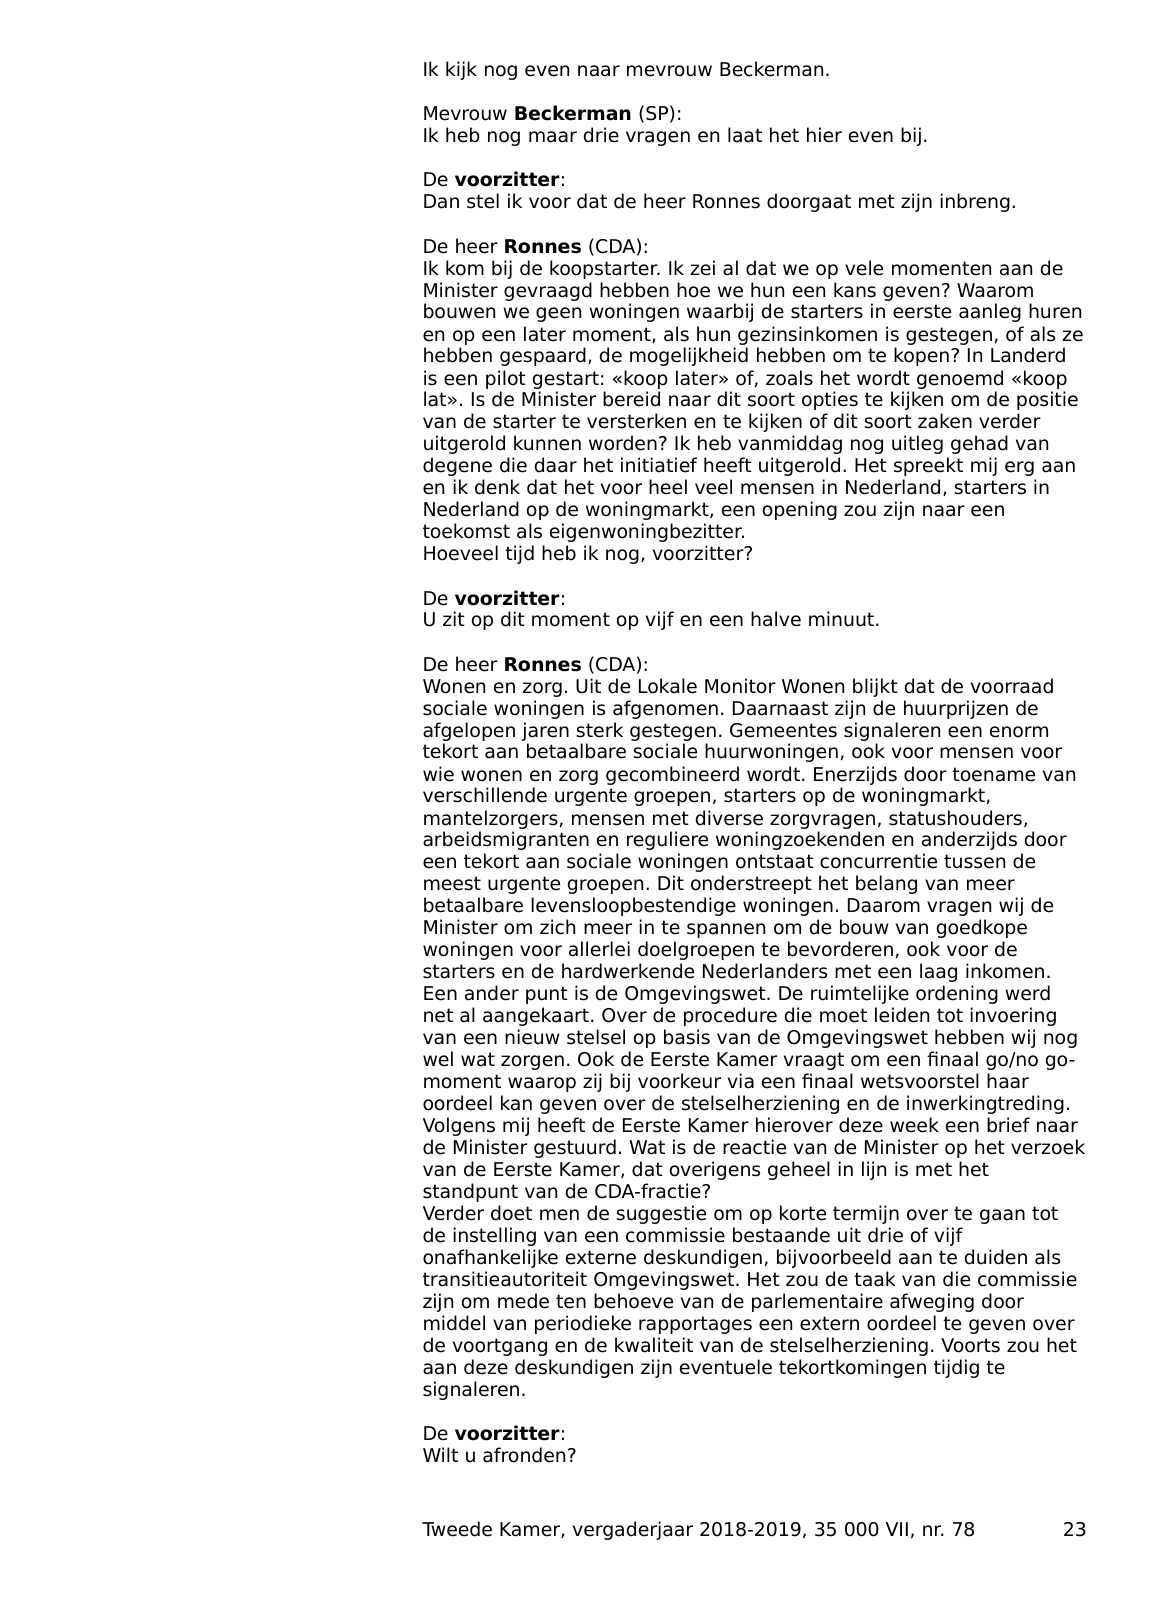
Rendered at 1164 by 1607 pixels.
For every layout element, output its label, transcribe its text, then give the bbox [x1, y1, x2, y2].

text Mevrouw Beckerman (SP): [422, 103, 1087, 125]
text Ik heb nog maar drie vragen en laat het hier even bij. [422, 125, 1087, 147]
text Wonen en zorg. Uit de Lokale Monitor Wonen blijkt dat de voorraad sociale woningen is afgenomen. Daarnaast zijn de huurprijzen de afgelopen jaren sterk gestegen. Gemeentes signaleren een enorm tekort aan betaalbare sociale huurwoningen, ook voor mensen voor wie wonen en zorg gecombineerd wordt. Enerzijds door toename van verschillende urgente groepen, starters op de woningmarkt, mantelzorgers, mensen met diverse zorgvragen, statushouders, arbeidsmigranten en reguliere woningzoekenden en anderzijds door een tekort aan sociale woningen ontstaat concurrentie tussen de meest urgente groepen. Dit onderstreept het belang van meer betaalbare levensloopbestendige woningen. Daarom vragen wij de Minister om zich meer in te spannen om de bouw van goedkope woningen voor allerlei doelgroepen te bevorderen, ook voor de starters en de hardwerkende Nederlanders met een laag inkomen. [422, 676, 1087, 983]
text Dan stel ik voor dat de heer Ronnes doorgaat met zijn inbreng. [422, 191, 1087, 213]
text Wilt u afronden? [422, 1445, 1087, 1467]
text De voorzitter: [422, 169, 1087, 191]
text De voorzitter: [422, 587, 1087, 609]
text Ik kijk nog even naar mevrouw Beckerman. [422, 59, 1087, 81]
text U zit op dit moment op vijf en een halve minuut. [422, 609, 1087, 631]
text De heer Ronnes (CDA): [422, 236, 1087, 257]
text Hoeveel tijd heb ik nog, voorzitter? [422, 543, 1087, 565]
text Verder doet men de suggestie om op korte termijn over te gaan tot de instelling van een commissie bestaande uit drie of vijf onafhankelijke externe deskundigen, bijvoorbeeld aan te duiden als transitieautoriteit Omgevingswet. Het zou de taak van die commissie zijn om mede ten behoeve van de parlementaire afweging door middel van periodieke rapportages een extern oordeel te geven over de voortgang en de kwaliteit van de stelselherziening. Voorts zou het aan deze deskundigen zijn eventuele tekortkomingen tijdig te signaleren. [422, 1203, 1087, 1401]
text Ik kom bij de koopstarter. Ik zei al dat we op vele momenten aan de Minister gevraagd hebben hoe we hun een kans geven? Waarom bouwen we geen woningen waarbij de starters in eerste aanleg huren en op een later moment, als hun gezinsinkomen is gestegen, of als ze hebben gespaard, de mogelijkheid hebben om te kopen? In Landerd is een pilot gestart: «koop later» of, zoals het wordt genoemd «koop lat». Is de Minister bereid naar dit soort opties te kijken om de positie van de starter te versterken en te kijken of dit soort zaken verder uitgerold kunnen worden? Ik heb vanmiddag nog uitleg gehad van degene die daar het initiatief heeft uitgerold. Het spreekt mij erg aan en ik denk dat het voor heel veel mensen in Nederland, starters in Nederland op de woningmarkt, een opening zou zijn naar een toekomst als eigenwoningbezitter. [422, 257, 1087, 543]
text De voorzitter: [422, 1423, 1087, 1445]
text De heer Ronnes (CDA): [422, 653, 1087, 676]
text Een ander punt is de Omgevingswet. De ruimtelijke ordening werd net al aangekaart. Over de procedure die moet leiden tot invoering van een nieuw stelsel op basis van de Omgevingswet hebben wij nog wel wat zorgen. Ook de Eerste Kamer vraagt om een finaal go/no go-moment waarop zij bij voorkeur via een finaal wetsvoorstel haar oordeel kan geven over de stelselherziening en de inwerkingtreding. Volgens mij heeft de Eerste Kamer hierover deze week een brief naar de Minister gestuurd. Wat is de reactie van de Minister op het verzoek van de Eerste Kamer, dat overigens geheel in lijn is met het standpunt van de CDA-fractie? [422, 983, 1087, 1203]
